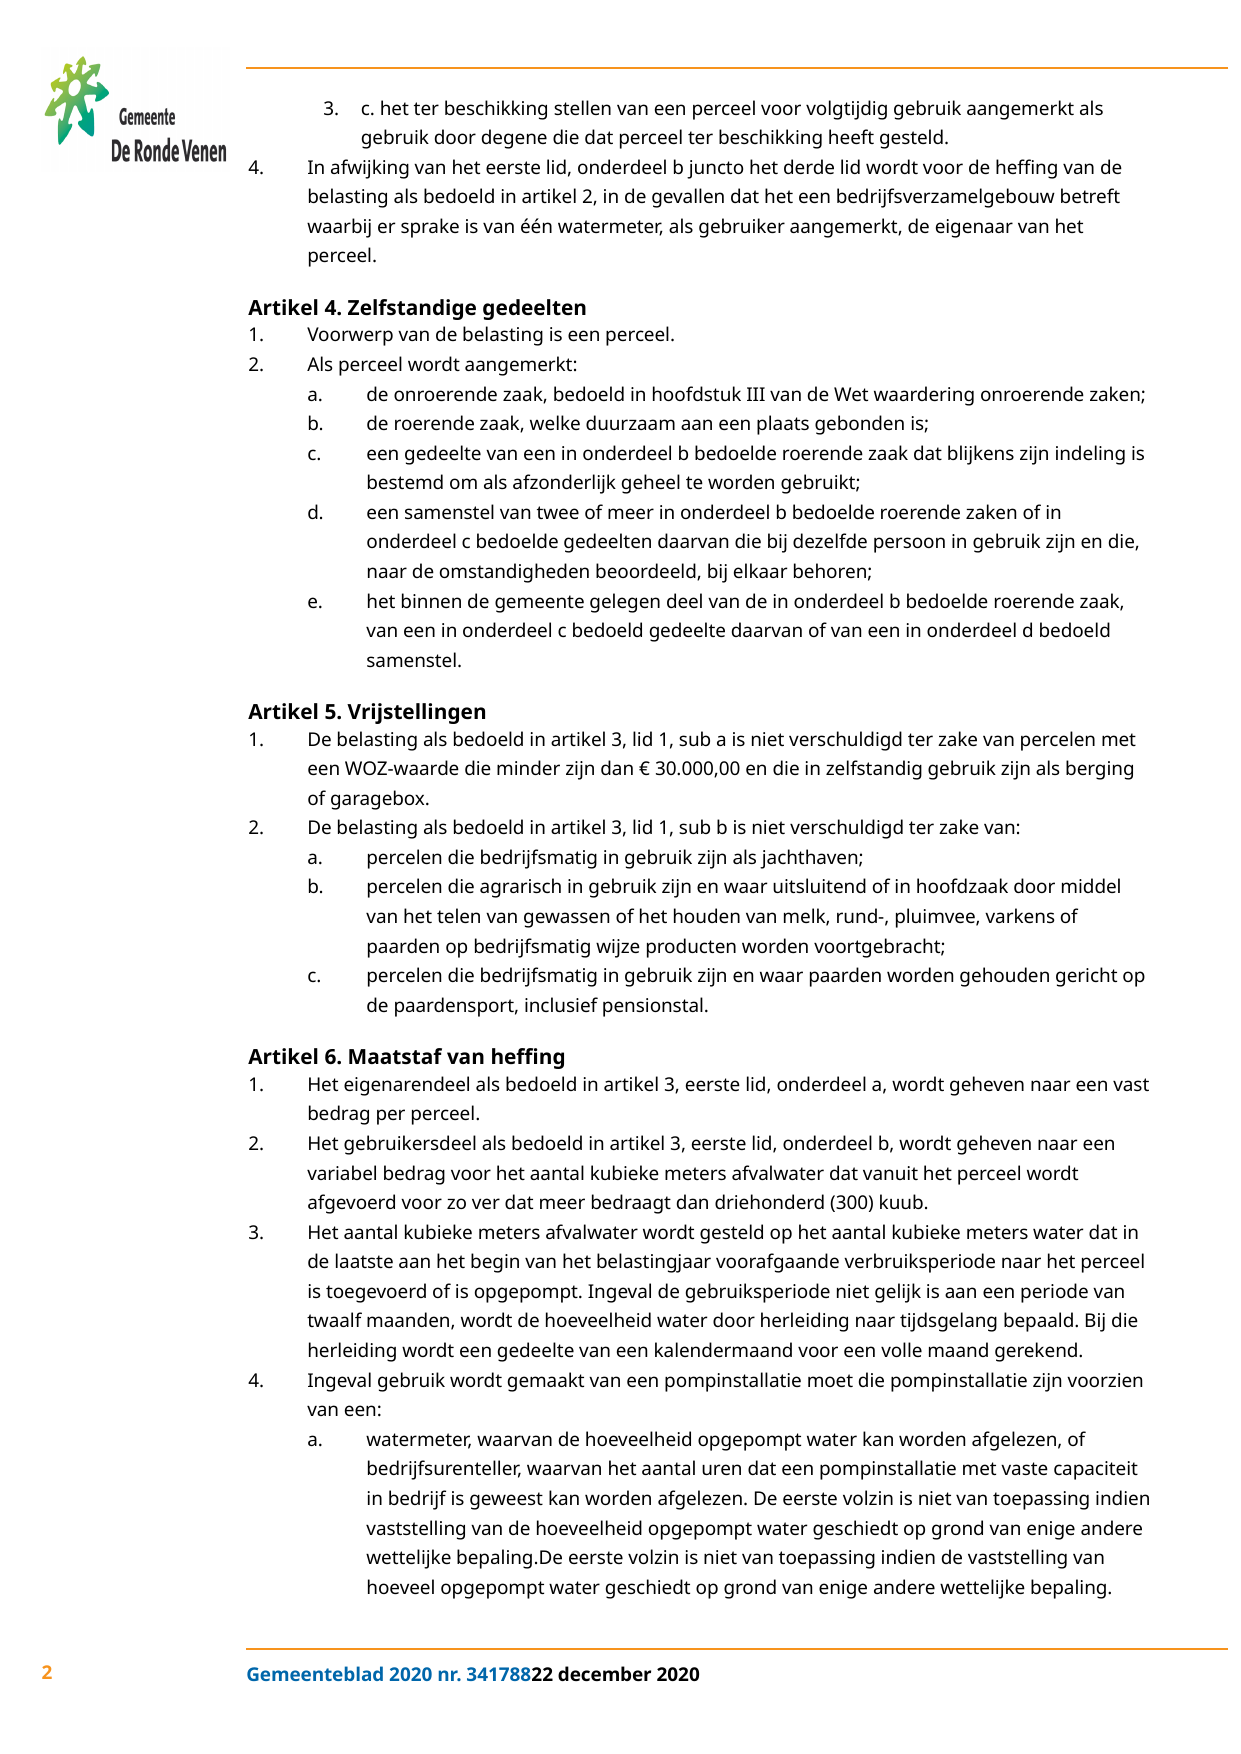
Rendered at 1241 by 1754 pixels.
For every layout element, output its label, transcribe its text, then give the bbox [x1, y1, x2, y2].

list Het gebruikersdeel als bedoeld in artikel 3, eerste lid, onderdeel b, wordt geheven naar een variabel bedrag voor het aantal kubieke meters afvalwater dat vanuit het perceel wordt afgevoerd voor zo ver dat meer bedraagt dan driehonderd (300) kuub. [248, 1130, 1152, 1215]
list de roerende zaak, welke duurzaam aan een plaats gebonden is; [307, 410, 1152, 436]
list In afwijking van het eerste lid, onderdeel b juncto het derde lid wordt voor de heffing van de belasting als bedoeld in artikel 2, in de gevallen dat het een bedrijfsverzamelgebouw betreft waarbij er sprake is van één watermeter, als gebruiker aangemerkt, de eigenaar van het perceel. [248, 154, 1152, 268]
list Het eigenarendeel als bedoeld in artikel 3, eerste lid, onderdeel a, wordt geheven naar een vast bedrag per perceel. [248, 1071, 1152, 1126]
list c. het ter beschikking stellen van een perceel voor volgtijdig gebruik aangemerkt als gebruik door degene die dat perceel ter beschikking heeft gesteld. [323, 95, 1152, 150]
picture [41, 47, 231, 172]
text Artikel 6. Maatstaf van heffing [248, 1042, 1152, 1071]
list de onroerende zaak, bedoeld in hoofdstuk III van de Wet waardering onroerende zaken; [307, 381, 1152, 406]
list het binnen de gemeente gelegen deel van de in onderdeel b bedoelde roerende zaak, van een in onderdeel c bedoeld gedeelte daarvan of van een in onderdeel d bedoeld samenstel. [307, 588, 1152, 673]
list percelen die bedrijfsmatig in gebruik zijn als jachthaven; [307, 844, 1152, 870]
list De belasting als bedoeld in artikel 3, lid 1, sub a is niet verschuldigd ter zake van percelen met een WOZ-waarde die minder zijn dan € 30.000,00 en die in zelfstandig gebruik zijn als berging of garagebox. [248, 726, 1152, 811]
list percelen die agrarisch in gebruik zijn en waar uitsluitend of in hoofdzaak door middel van het telen van gewassen of het houden van melk, rund-, pluimvee, varkens of paarden op bedrijfsmatig wijze producten worden voortgebracht; [307, 874, 1152, 959]
list een gedeelte van een in onderdeel b bedoelde roerende zaak dat blijkens zijn indeling is bestemd om als afzonderlijk geheel te worden gebruikt; [307, 440, 1152, 495]
list watermeter, waarvan de hoeveelheid opgepompt water kan worden afgelezen, of bedrijfsurenteller, waarvan het aantal uren dat een pompinstallatie met vaste capaciteit in bedrijf is geweest kan worden afgelezen. De eerste volzin is niet van toepassing indien vaststelling van de hoeveelheid opgepompt water geschiedt op grond van enige andere wettelijke bepaling.De eerste volzin is niet van toepassing indien de vaststelling van hoeveel opgepompt water geschiedt op grond van enige andere wettelijke bepaling. [307, 1426, 1152, 1599]
list Als perceel wordt aangemerkt: [248, 351, 1152, 377]
list percelen die bedrijfsmatig in gebruik zijn en waar paarden worden gehouden gericht op de paardensport, inclusief pensionstal. [307, 962, 1152, 1018]
text Artikel 4. Zelfstandige gedeelten [248, 293, 1152, 322]
list Het aantal kubieke meters afvalwater wordt gesteld op het aantal kubieke meters water dat in de laatste aan het begin van het belastingjaar voorafgaande verbruiksperiode naar het perceel is toegevoerd of is opgepompt. Ingeval de gebruiksperiode niet gelijk is aan een periode van twaalf maanden, wordt de hoeveelheid water door herleiding naar tijdsgelang bepaald. Bij die herleiding wordt een gedeelte van een kalendermaand voor een volle maand gerekend. [248, 1219, 1152, 1363]
list Ingeval gebruik wordt gemaakt van een pompinstallatie moet die pompinstallatie zijn voorzien van een: [248, 1367, 1152, 1422]
list een samenstel van twee of meer in onderdeel b bedoelde roerende zaken of in onderdeel c bedoelde gedeelten daarvan die bij dezelfde persoon in gebruik zijn en die, naar de omstandigheden beoordeeld, bij elkaar behoren; [307, 499, 1152, 584]
text Artikel 5. Vrijstellingen [248, 697, 1152, 726]
list Voorwerp van de belasting is een perceel. [248, 322, 1152, 347]
list De belasting als bedoeld in artikel 3, lid 1, sub b is niet verschuldigd ter zake van: [248, 814, 1152, 840]
